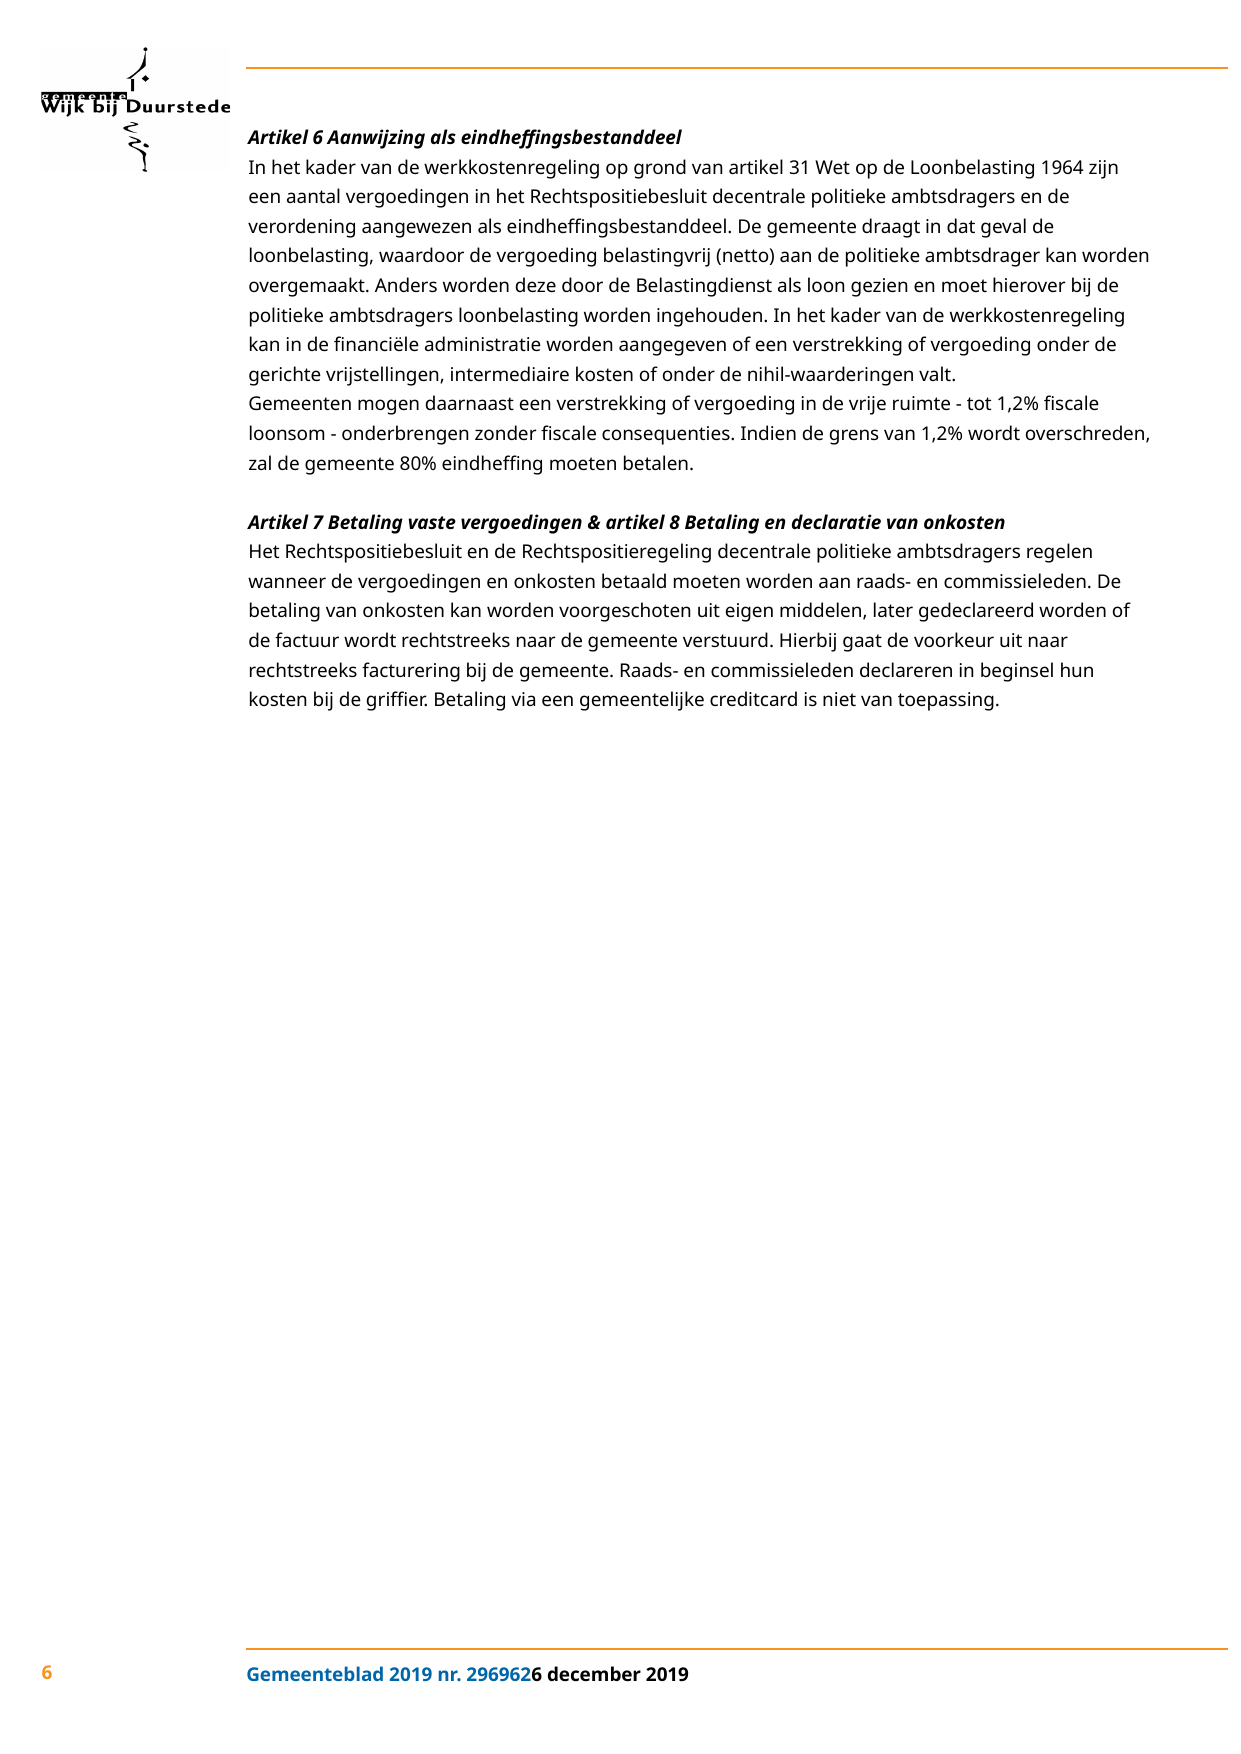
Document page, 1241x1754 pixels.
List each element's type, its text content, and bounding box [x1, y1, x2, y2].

text Artikel 6 Aanwijzing als eindheffingsbestanddeel [248, 124, 1152, 150]
picture [41, 47, 231, 172]
text Gemeenten mogen daarnaast een verstrekking of vergoeding in de vrije ruimte - tot 1,2% fiscale loonsom - onderbrengen zonder fiscale consequenties. Indien de grens van 1,2% wordt overschreden, zal de gemeente 80% eindheffing moeten betalen. [248, 391, 1152, 476]
text Artikel 7 Betaling vaste vergoedingen & artikel 8 Betaling en declaratie van onkosten [248, 509, 1152, 535]
text In het kader van de werkkostenregeling op grond van artikel 31 Wet op de Loonbelasting 1964 zijn een aantal vergoedingen in het Rechtspositiebesluit decentrale politieke ambtsdragers en de verordening aangewezen als eindheffingsbestanddeel. De gemeente draagt in dat geval de loonbelasting, waardoor de vergoeding belastingvrij (netto) aan de politieke ambtsdrager kan worden overgemaakt. Anders worden deze door de Belastingdienst als loon gezien en moet hierover bij de politieke ambtsdragers loonbelasting worden ingehouden. In het kader van de werkkostenregeling kan in de financiële administratie worden aangegeven of een verstrekking of vergoeding onder de gerichte vrijstellingen, intermediaire kosten of onder de nihil-waarderingen valt. [248, 154, 1152, 387]
text Het Rechtspositiebesluit en de Rechtspositieregeling decentrale politieke ambtsdragers regelen wanneer de vergoedingen en onkosten betaald moeten worden aan raads- en commissieleden. De betaling van onkosten kan worden voorgeschoten uit eigen middelen, later gedeclareerd worden of de factuur wordt rechtstreeks naar de gemeente verstuurd. Hierbij gaat de voorkeur uit naar rechtstreeks facturering bij de gemeente. Raads- en commissieleden declareren in beginsel hun kosten bij de griffier. Betaling via een gemeentelijke creditcard is niet van toepassing. [248, 538, 1152, 712]
